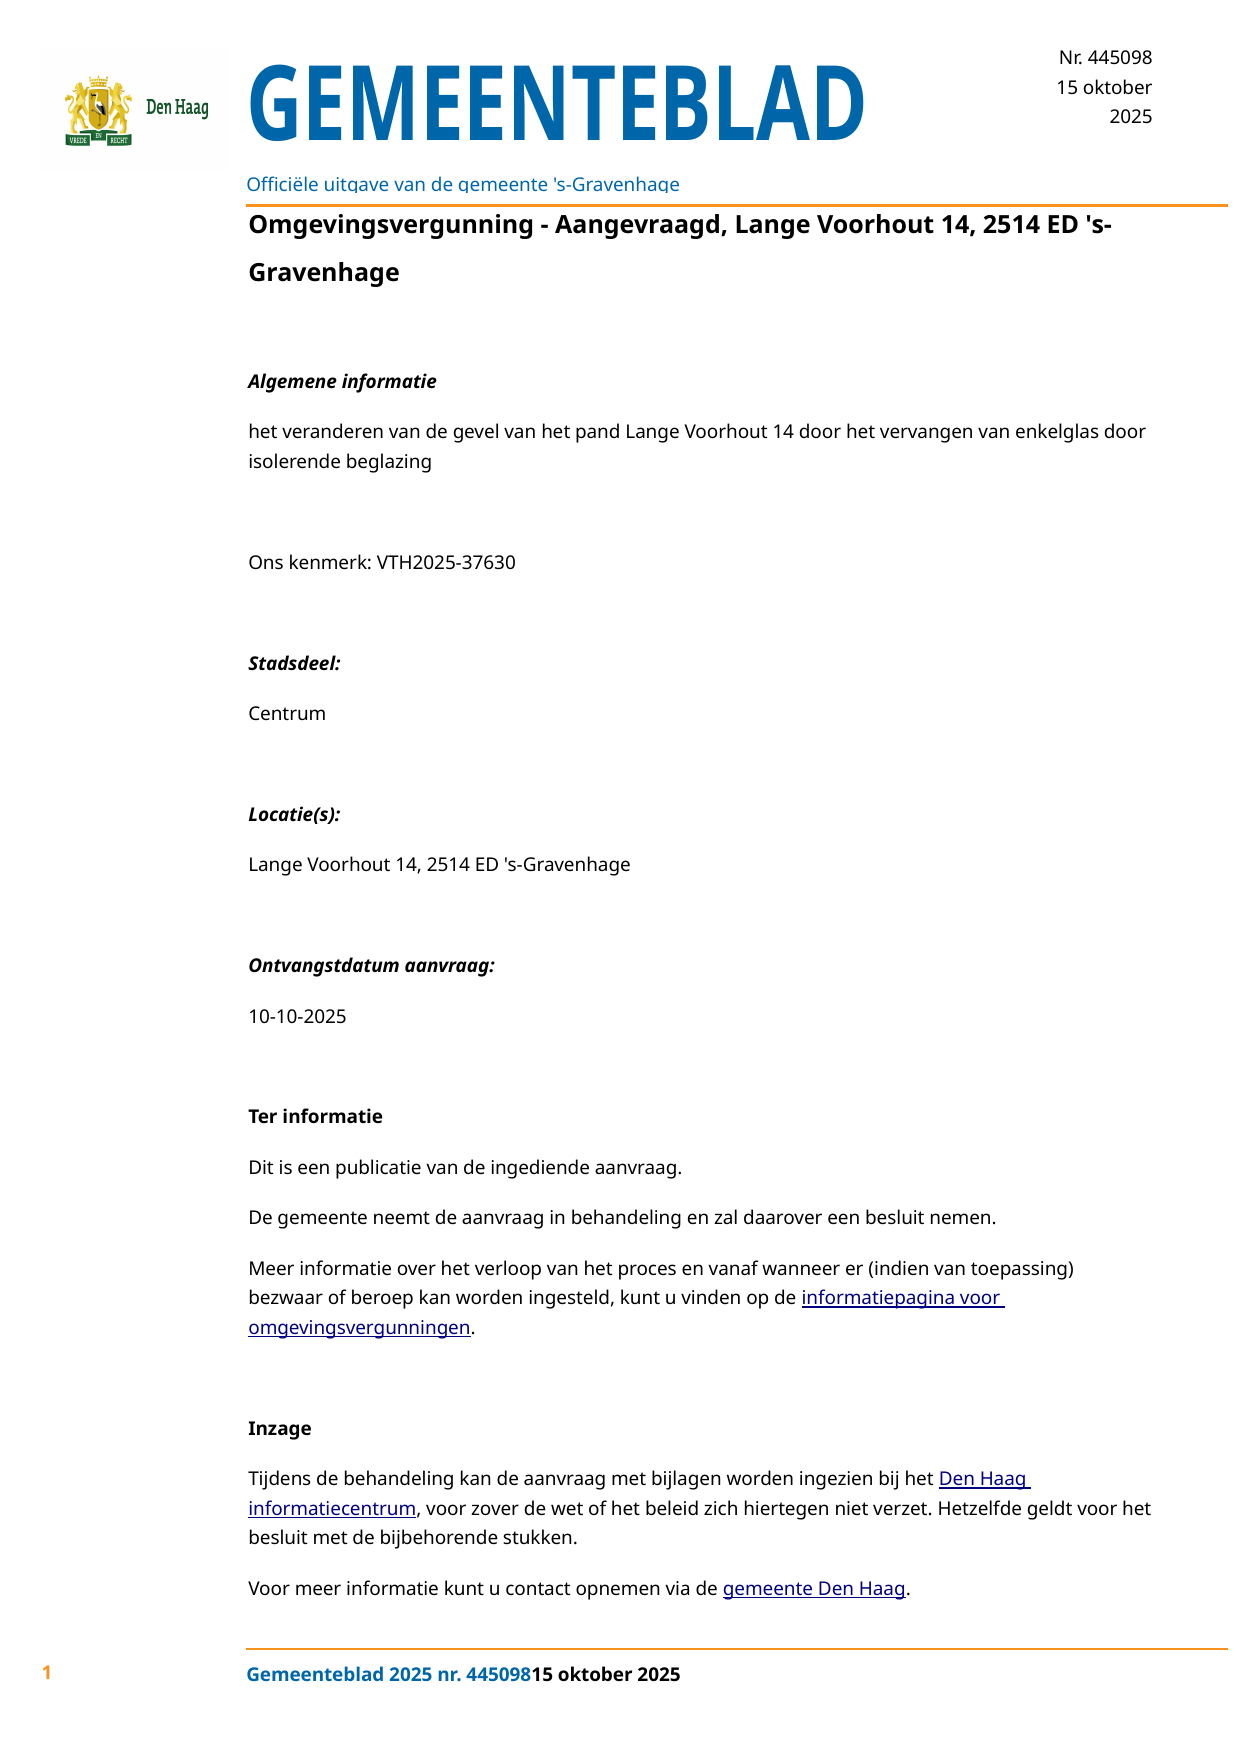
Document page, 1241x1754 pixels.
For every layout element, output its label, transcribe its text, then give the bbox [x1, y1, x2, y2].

text Omgevingsvergunning - Aangevraagd, Lange Voorhout 14, 2514 ED 's-Gravenhage [248, 207, 1152, 288]
text Ter informatie [248, 1104, 1152, 1129]
text Algemene informatie [248, 368, 1152, 394]
text Lange Voorhout 14, 2514 ED 's-Gravenhage [248, 852, 1152, 877]
text Dit is een publicatie van de ingediende aanvraag. [248, 1154, 1152, 1180]
text Voor meer informatie kunt u contact opnemen via de gemeente Den Haag. [248, 1575, 1152, 1601]
text Ons kenmerk: VTH2025-37630 [248, 549, 1152, 575]
text Ontvangstdatum aanvraag: [248, 952, 1152, 978]
text Meer informatie over het verloop van het proces en vanaf wanneer er (indien van toepassing) bezwaar of beroep kan worden ingesteld, kunt u vinden op de informatiepagina voor omgevingsvergunningen. [248, 1255, 1152, 1340]
text Stadsdeel: [248, 650, 1152, 676]
text Locatie(s): [248, 801, 1152, 827]
text De gemeente neemt de aanvraag in behandeling en zal daarover een besluit nemen. [248, 1204, 1152, 1230]
text Tijdens de behandeling kan de aanvraag met bijlagen worden ingezien bij het Den Haag informatiecentrum, voor zover de wet of het beleid zich hiertegen niet verzet. Hetzelfde geldt voor het besluit met de bijbehorende stukken. [248, 1465, 1152, 1550]
text Centrum [248, 700, 1152, 726]
picture [41, 47, 231, 172]
text 10-10-2025 [248, 1003, 1152, 1029]
text Inzage [248, 1415, 1152, 1441]
text het veranderen van de gevel van het pand Lange Voorhout 14 door het vervangen van enkelglas door isolerende beglazing [248, 419, 1152, 474]
